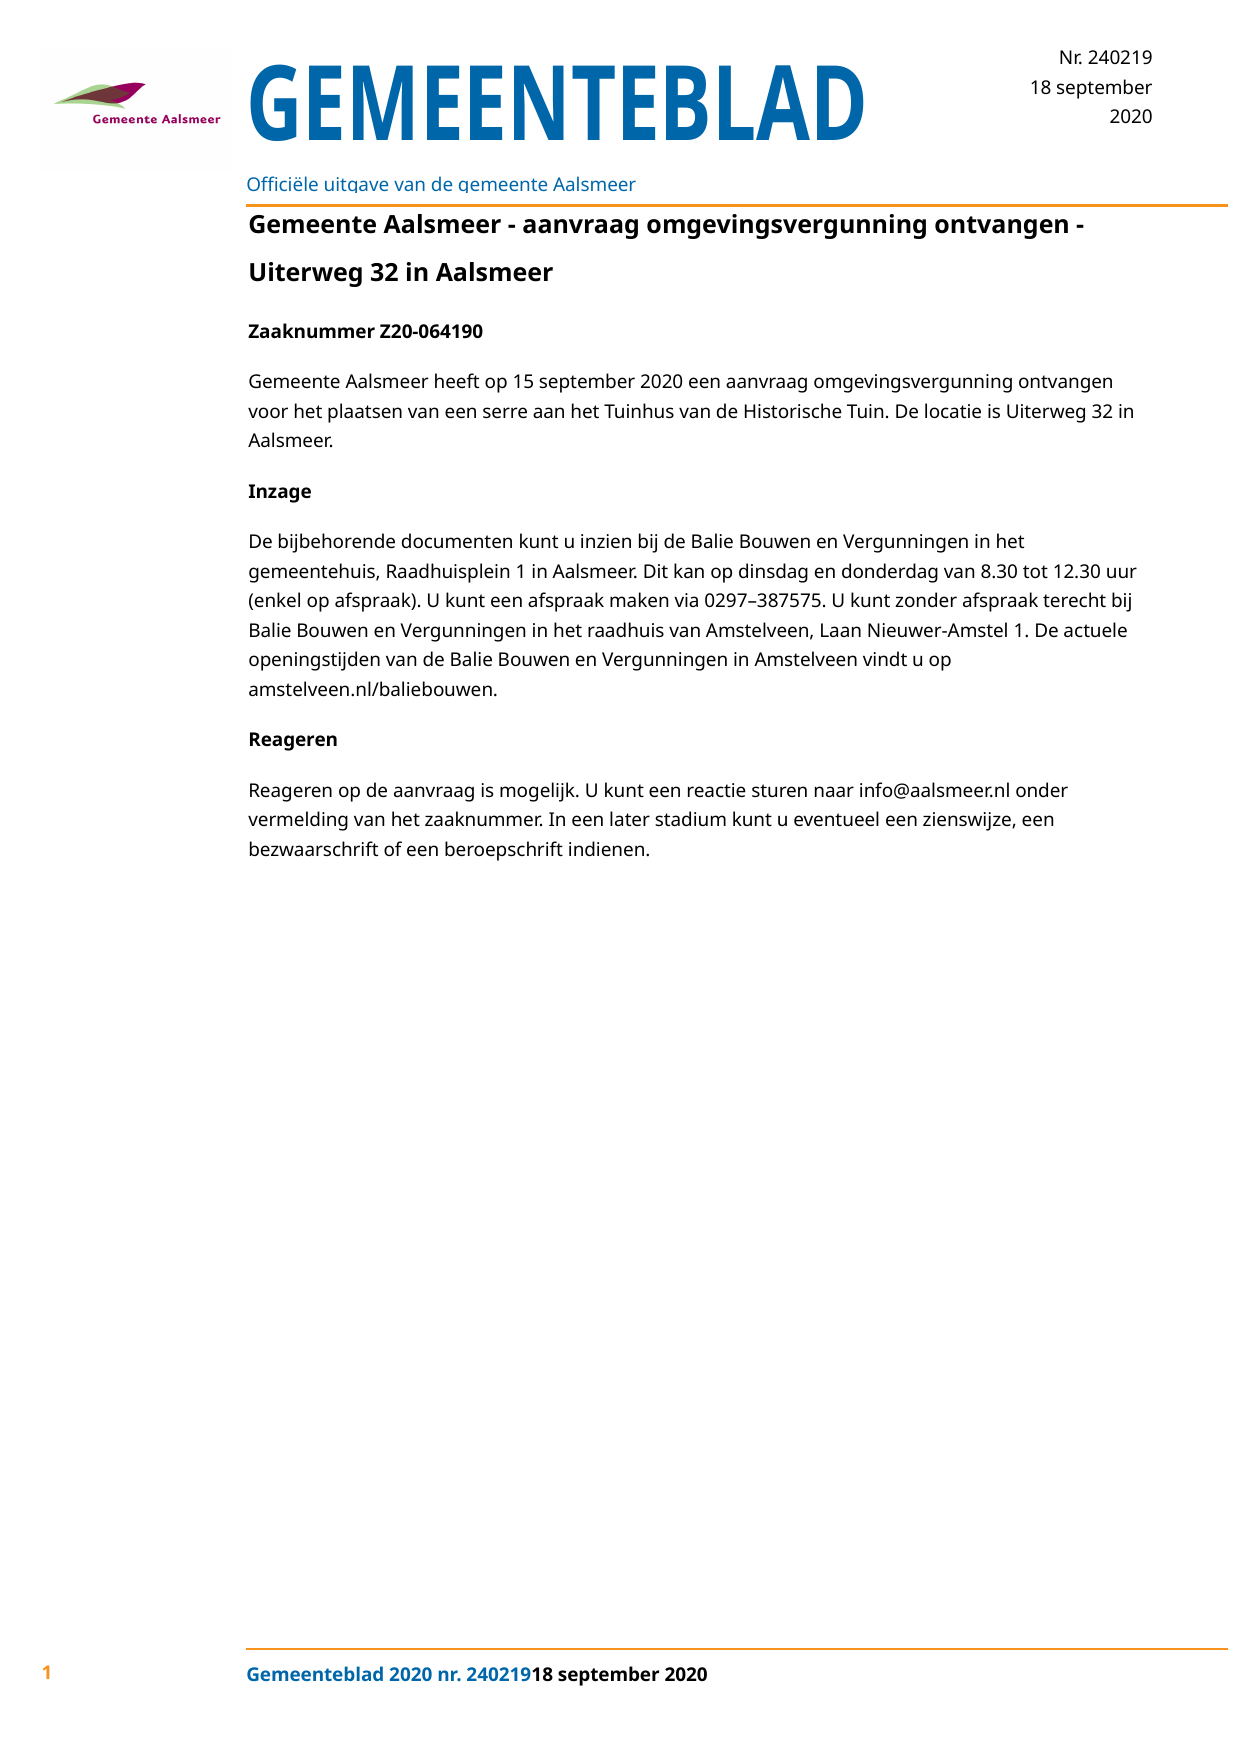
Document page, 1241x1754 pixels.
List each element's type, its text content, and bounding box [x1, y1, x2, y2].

text Gemeente Aalsmeer - aanvraag omgevingsvergunning ontvangen - Uiterweg 32 in Aalsmeer [248, 207, 1152, 288]
text Reageren op de aanvraag is mogelijk. U kunt een reactie sturen naar info@aalsmeer.nl onder vermelding van het zaaknummer. In een later stadium kunt u eventueel een zienswijze, een bezwaarschrift of een beroepschrift indienen. [248, 777, 1152, 862]
text De bijbehorende documenten kunt u inzien bij de Balie Bouwen en Vergunningen in het gemeentehuis, Raadhuisplein 1 in Aalsmeer. Dit kan op dinsdag en donderdag van 8.30 tot 12.30 uur (enkel op afspraak). U kunt een afspraak maken via 0297–387575. U kunt zonder afspraak terecht bij Balie Bouwen en Vergunningen in het raadhuis van Amstelveen, Laan Nieuwer-Amstel 1. De actuele openingstijden van de Balie Bouwen en Vergunningen in Amstelveen vindt u op amstelveen.nl/baliebouwen. [248, 528, 1152, 702]
text Gemeente Aalsmeer heeft op 15 september 2020 een aanvraag omgevingsvergunning ontvangen voor het plaatsen van een serre aan het Tuinhus van de Historische Tuin. De locatie is Uiterweg 32 in Aalsmeer. [248, 368, 1152, 453]
text Reageren [248, 727, 1152, 752]
picture [41, 47, 231, 172]
text Zaaknummer Z20-064190 [248, 318, 1152, 344]
text Inzage [248, 478, 1152, 504]
